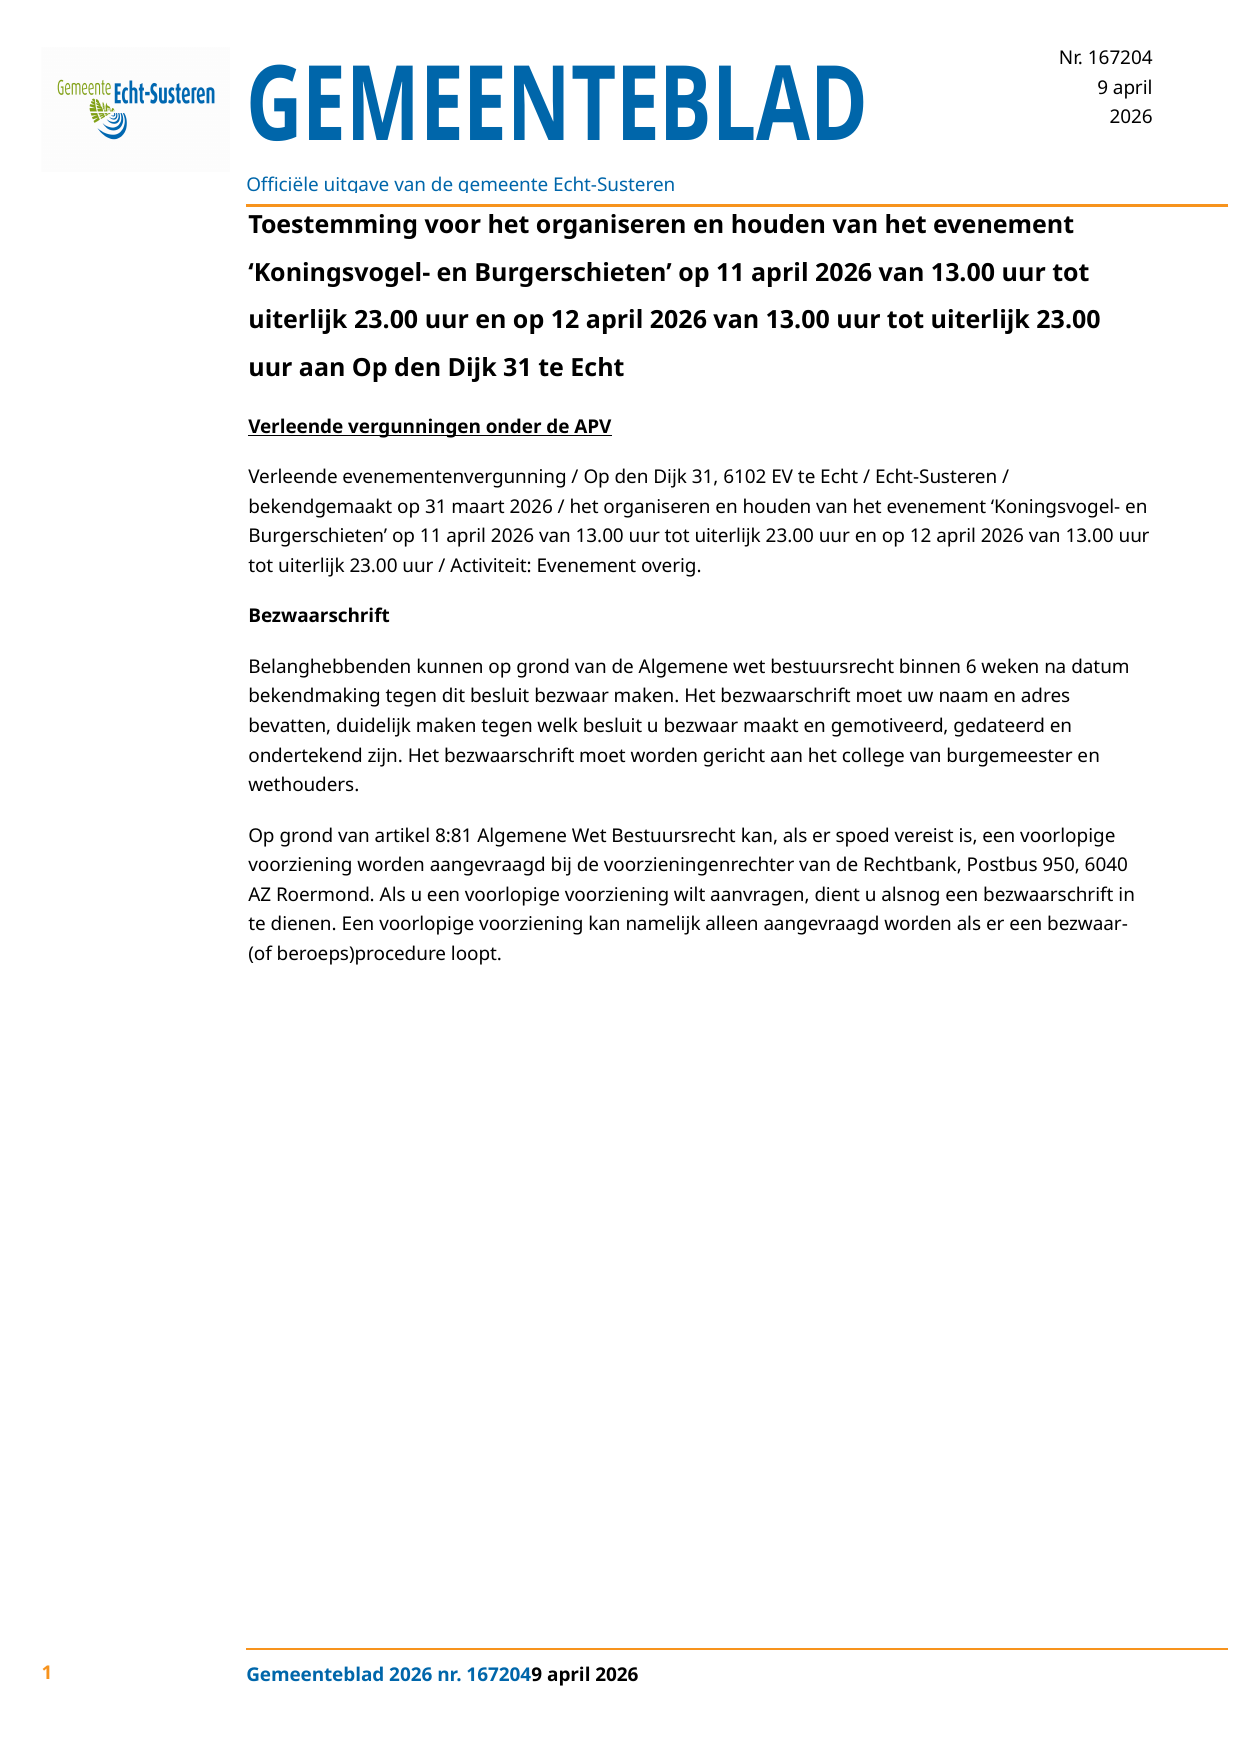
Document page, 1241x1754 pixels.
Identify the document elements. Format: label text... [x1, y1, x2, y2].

picture [41, 47, 231, 172]
text Verleende vergunningen onder de APV [248, 413, 1152, 439]
text Op grond van artikel 8:81 Algemene Wet Bestuursrecht kan, als er spoed vereist is, een voorlopige voorziening worden aangevraagd bij de voorzieningenrechter van de Rechtbank, Postbus 950, 6040 AZ Roermond. Als u een voorlopige voorziening wilt aanvragen, dient u alsnog een bezwaarschrift in te dienen. Een voorlopige voorziening kan namelijk alleen aangevraagd worden als er een bezwaar- (of beroeps)procedure loopt. [248, 822, 1152, 966]
text Bezwaarschrift [248, 603, 1152, 628]
text Belanghebbenden kunnen op grond van de Algemene wet bestuursrecht binnen 6 weken na datum bekendmaking tegen dit besluit bezwaar maken. Het bezwaarschrift moet uw naam en adres bevatten, duidelijk maken tegen welk besluit u bezwaar maakt en gemotiveerd, gedateerd en ondertekend zijn. Het bezwaarschrift moet worden gericht aan het college van burgemeester en wethouders. [248, 653, 1152, 797]
text Verleende evenementenvergunning / Op den Dijk 31, 6102 EV te Echt / Echt-Susteren / bekendgemaakt op 31 maart 2026 / het organiseren en houden van het evenement ‘Koningsvogel- en Burgerschieten’ op 11 april 2026 van 13.00 uur tot uiterlijk 23.00 uur en op 12 april 2026 van 13.00 uur tot uiterlijk 23.00 uur / Activiteit: Evenement overig. [248, 463, 1152, 578]
text Toestemming voor het organiseren en houden van het evenement ‘Koningsvogel- en Burgerschieten’ op 11 april 2026 van 13.00 uur tot uiterlijk 23.00 uur en op 12 april 2026 van 13.00 uur tot uiterlijk 23.00 uur aan Op den Dijk 31 te Echt [248, 207, 1152, 384]
